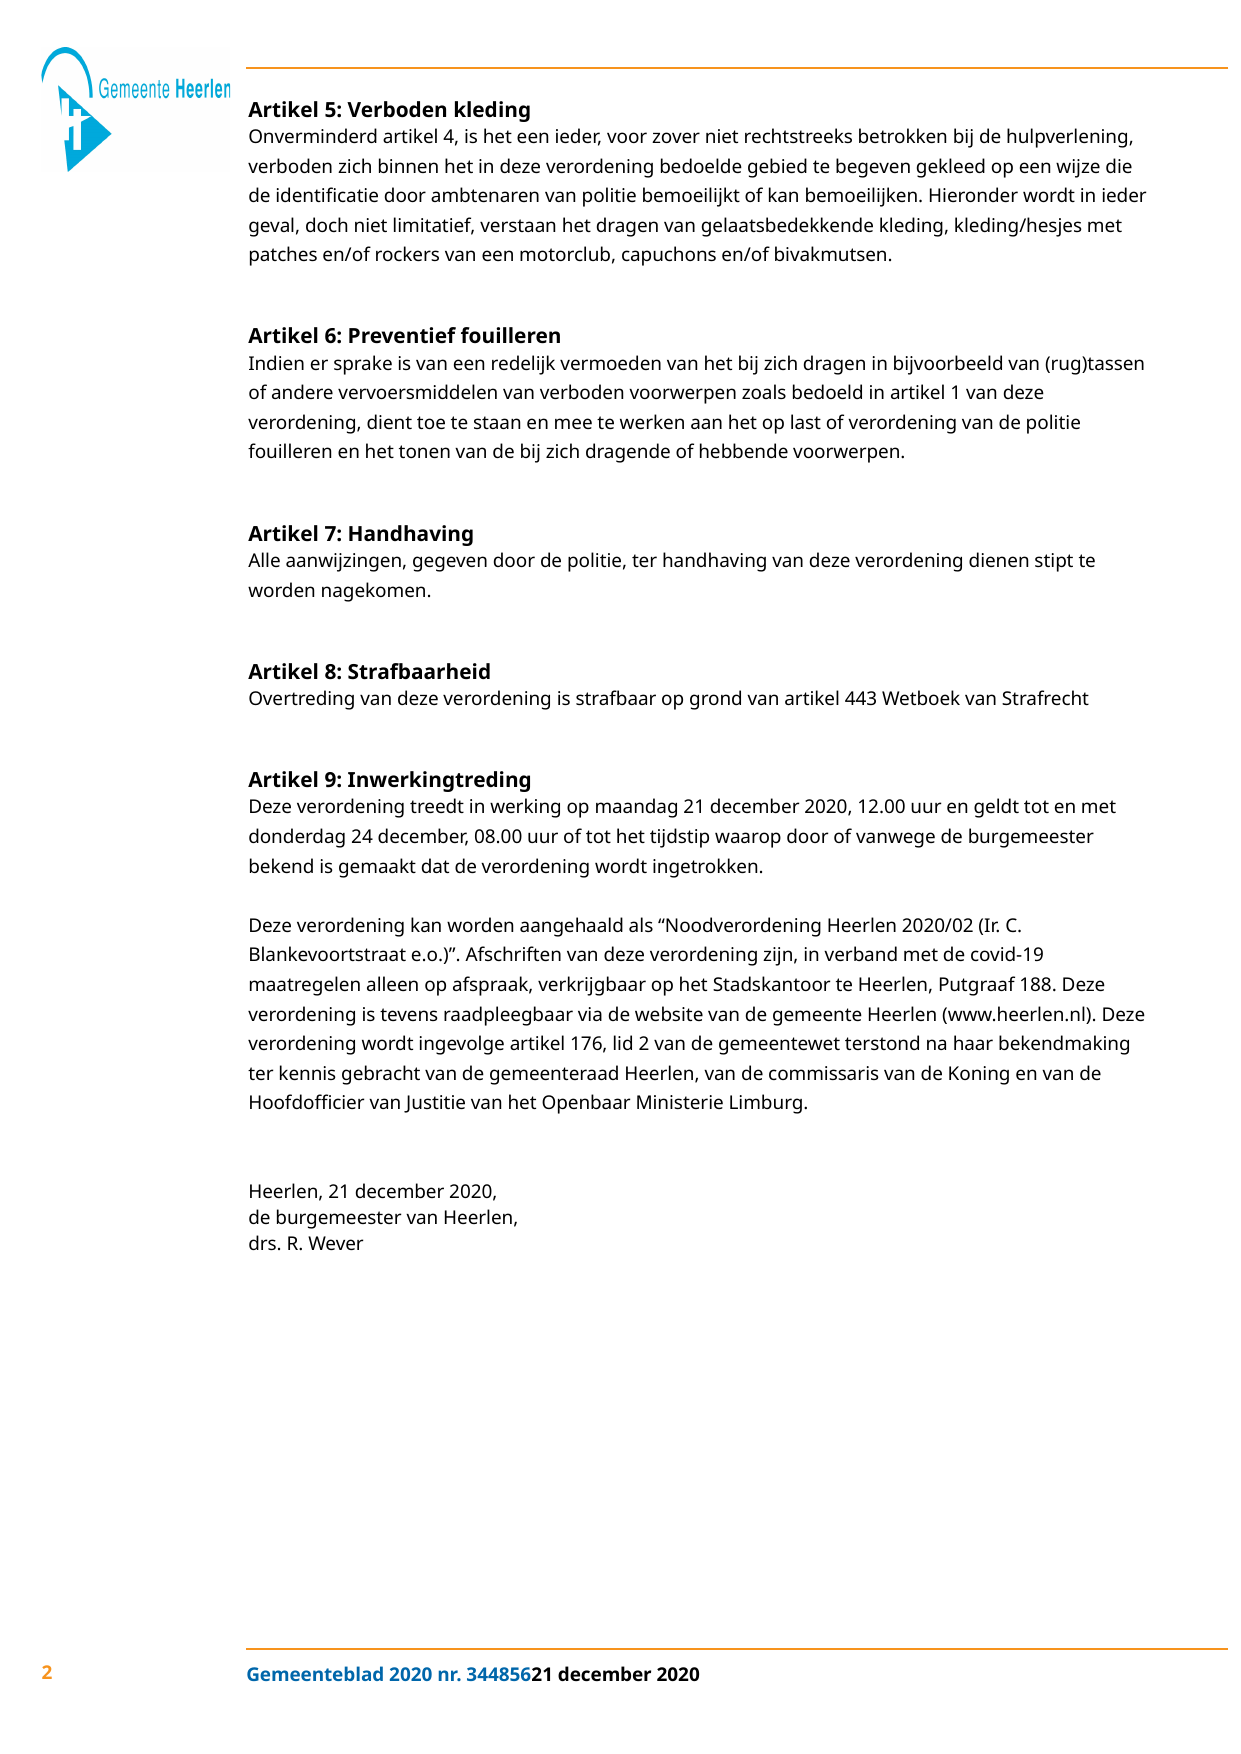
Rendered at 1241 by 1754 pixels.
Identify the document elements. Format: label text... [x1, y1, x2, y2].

text Artikel 7: Handhaving [248, 519, 1152, 547]
text Heerlen, 21 december 2020, [248, 1178, 1152, 1204]
text Onverminderd artikel 4, is het een ieder, voor zover niet rechtstreeks betrokken bij de hulpverlening, verboden zich binnen het in deze verordening bedoelde gebied te begeven gekleed op een wijze die de identificatie door ambtenaren van politie bemoeilijkt of kan bemoeilijken. Hieronder wordt in ieder geval, doch niet limitatief, verstaan het dragen van gelaatsbedekkende kleding, kleding/hesjes met patches en/of rockers van een motorclub, capuchons en/of bivakmutsen. [248, 123, 1152, 267]
text Overtreding van deze verordening is strafbaar op grond van artikel 443 Wetboek van Strafrecht [248, 685, 1152, 711]
picture [41, 47, 231, 172]
text Deze verordening treedt in werking op maandag 21 december 2020, 12.00 uur en geldt tot en met donderdag 24 december, 08.00 uur of tot het tijdstip waarop door of vanwege de burgemeester bekend is gemaakt dat de verordening wordt ingetrokken. [248, 794, 1152, 878]
text Deze verordening kan worden aangehaald als “Noodverordening Heerlen 2020/02 (Ir. C. Blankevoortstraat e.o.)”. Afschriften van deze verordening zijn, in verband met de covid-19 maatregelen alleen op afspraak, verkrijgbaar op het Stadskantoor te Heerlen, Putgraaf 188. Deze verordening is tevens raadpleegbaar via de website van de gemeente Heerlen (www.heerlen.nl). Deze verordening wordt ingevolge artikel 176, lid 2 van de gemeentewet terstond na haar bekendmaking ter kennis gebracht van de gemeenteraad Heerlen, van de commissaris van de Koning en van de Hoofdofficier van Justitie van het Openbaar Ministerie Limburg. [248, 912, 1152, 1115]
text Alle aanwijzingen, gegeven door de politie, ter handhaving van deze verordening dienen stipt te worden nagekomen. [248, 547, 1152, 602]
picture [41, 47, 59, 70]
text Artikel 8: Strafbaarheid [248, 657, 1152, 685]
text Artikel 6: Preventief fouilleren [248, 322, 1152, 350]
text Artikel 9: Inwerkingtreding [248, 765, 1152, 794]
text de burgemeester van Heerlen, [248, 1204, 1152, 1230]
text Indien er sprake is van een redelijk vermoeden van het bij zich dragen in bijvoorbeeld van (rug)tassen of andere vervoersmiddelen van verboden voorwerpen zoals bedoeld in artikel 1 van deze verordening, dient toe te staan en mee te werken aan het op last of verordening van de politie fouilleren en het tonen van de bij zich dragende of hebbende voorwerpen. [248, 350, 1152, 464]
text Artikel 5: Verboden kleding [248, 95, 1152, 123]
text drs. R. Wever [248, 1230, 1152, 1255]
